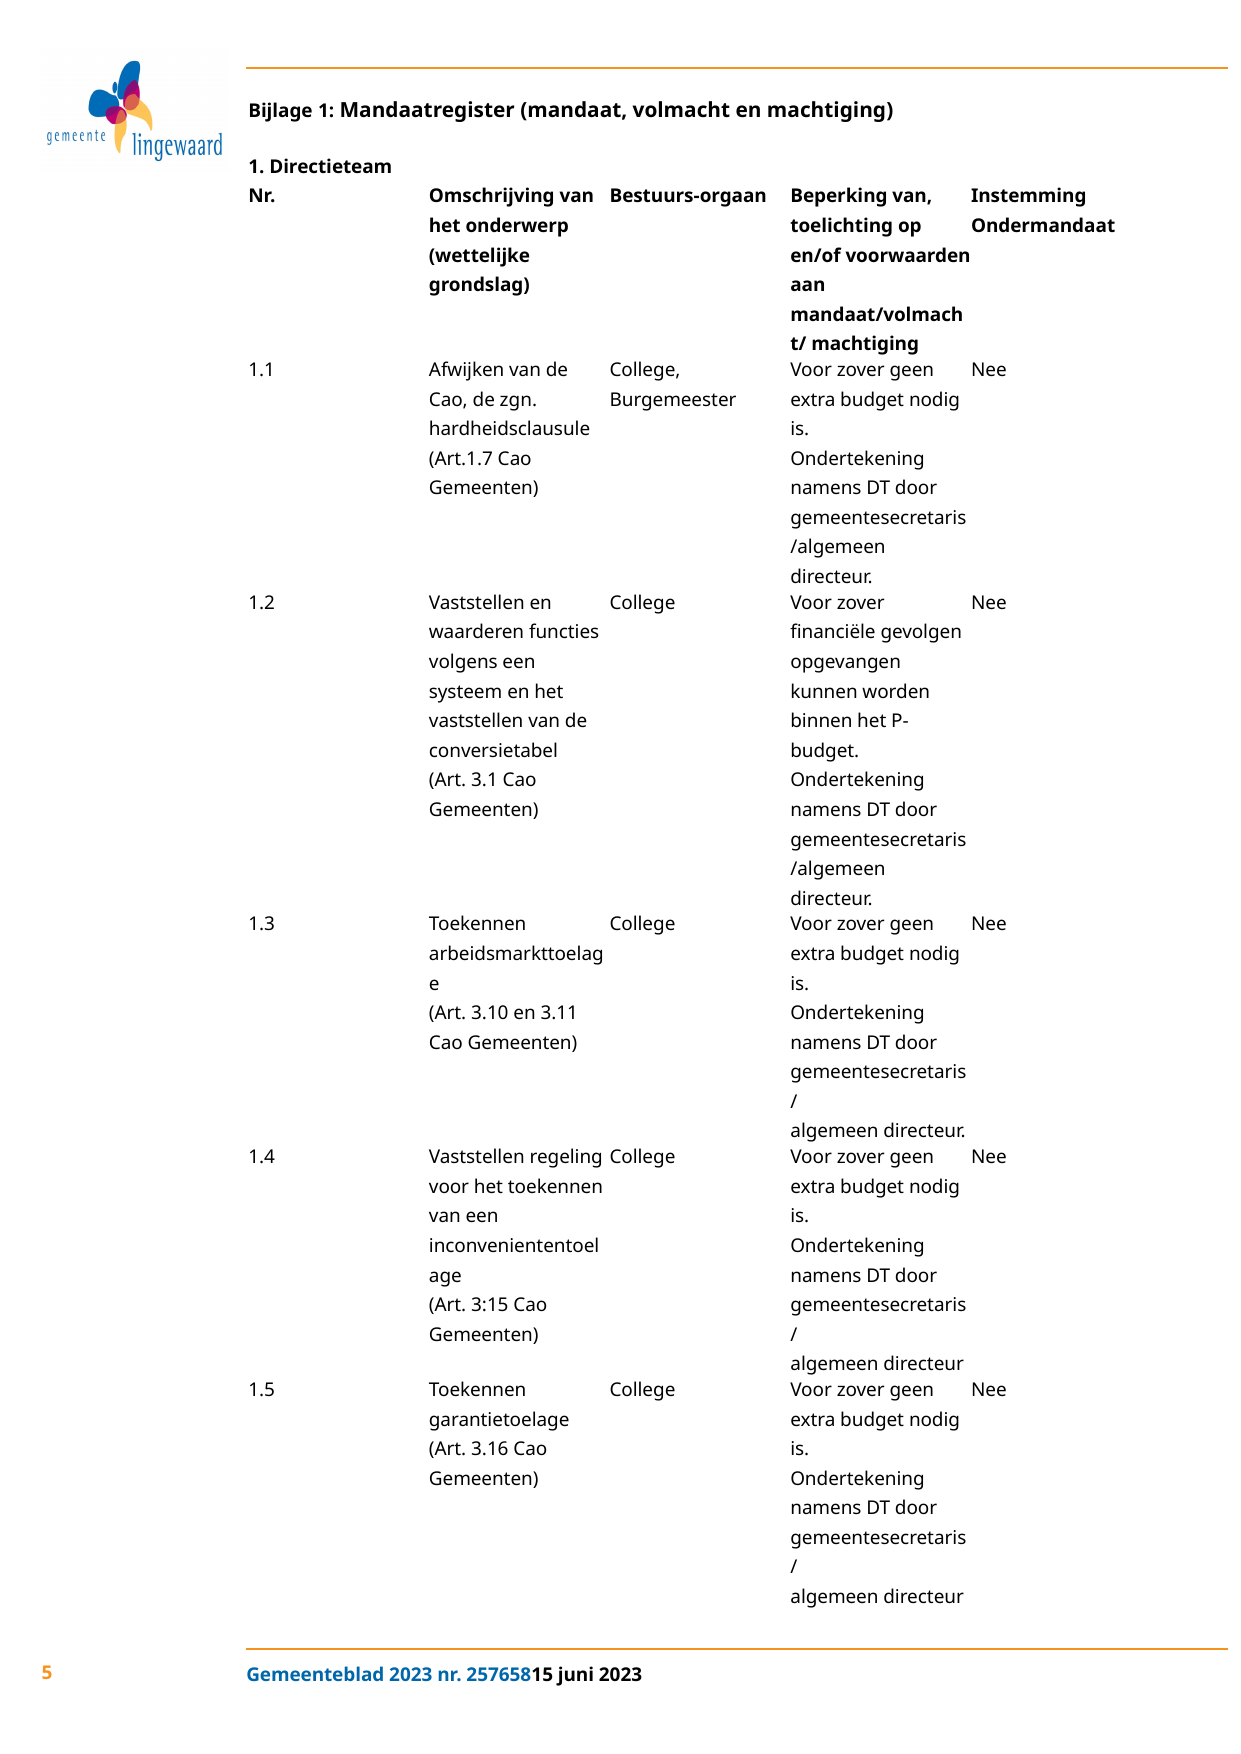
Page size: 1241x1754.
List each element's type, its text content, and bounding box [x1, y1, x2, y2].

table_header Beperking van, toelichting op en/of voorwaarden aan mandaat/volmacht/ machtiging [790, 183, 971, 356]
table_cell 1.2 [248, 589, 429, 911]
table_cell Nee [971, 911, 1152, 1143]
table_cell College [609, 589, 790, 911]
table_header Instemming Ondermandaat [971, 183, 1152, 356]
table_header Bestuurs-orgaan [609, 183, 790, 356]
table_cell College [609, 1144, 790, 1376]
table_header Nr. [248, 183, 429, 356]
table_cell 1.1 [248, 356, 429, 589]
table_cell College [609, 1376, 790, 1609]
table_cell Afwijken van de Cao, de zgn. hardheidsclausule (Art.1.7 Cao Gemeenten) [429, 356, 609, 589]
table_cell 1.5 [248, 1376, 429, 1609]
table_cell College [609, 911, 790, 1143]
table_cell College, Burgemeester [609, 356, 790, 589]
picture [41, 47, 231, 172]
table_cell Vaststellen en waarderen functies volgens een systeem en het vaststellen van de conversietabel (Art. 3.1 Cao Gemeenten) [429, 589, 609, 911]
table_cell 1.3 [248, 911, 429, 1143]
text 1. Directieteam [248, 153, 1152, 179]
table_cell Nee [971, 1144, 1152, 1376]
table_header Omschrijving van het onderwerp (wettelijke grondslag) [429, 183, 609, 356]
table_cell Nee [971, 356, 1152, 589]
table_cell Voor zover geen extra budget nodig is. Ondertekening namens DT door gemeentesecretaris /algemeen directeur. [790, 356, 971, 589]
table_cell Toekennen garantietoelage (Art. 3.16 Cao Gemeenten) [429, 1376, 609, 1609]
table_cell Voor zover geen extra budget nodig is. Ondertekening namens DT door gemeentesecretaris/ algemeen directeur. [790, 911, 971, 1143]
table_cell Voor zover geen extra budget nodig is. Ondertekening namens DT door gemeentesecretaris/ algemeen directeur [790, 1376, 971, 1609]
text Bijlage 1: Mandaatregister (mandaat, volmacht en machtiging) [248, 95, 1152, 123]
table_cell Voor zover financiële gevolgen opgevangen kunnen worden binnen het P-budget. Ondertekening namens DT door gemeentesecretaris /algemeen directeur. [790, 589, 971, 911]
table_cell Nee [971, 589, 1152, 911]
table_cell Toekennen arbeidsmarkttoelage (Art. 3.10 en 3.11 Cao Gemeenten) [429, 911, 609, 1143]
table_cell Nee [971, 1376, 1152, 1609]
table_cell Voor zover geen extra budget nodig is. Ondertekening namens DT door gemeentesecretaris/ algemeen directeur [790, 1144, 971, 1376]
table_cell 1.4 [248, 1144, 429, 1376]
table_cell Vaststellen regeling voor het toekennen van een inconveniententoelage (Art. 3:15 Cao Gemeenten) [429, 1144, 609, 1376]
